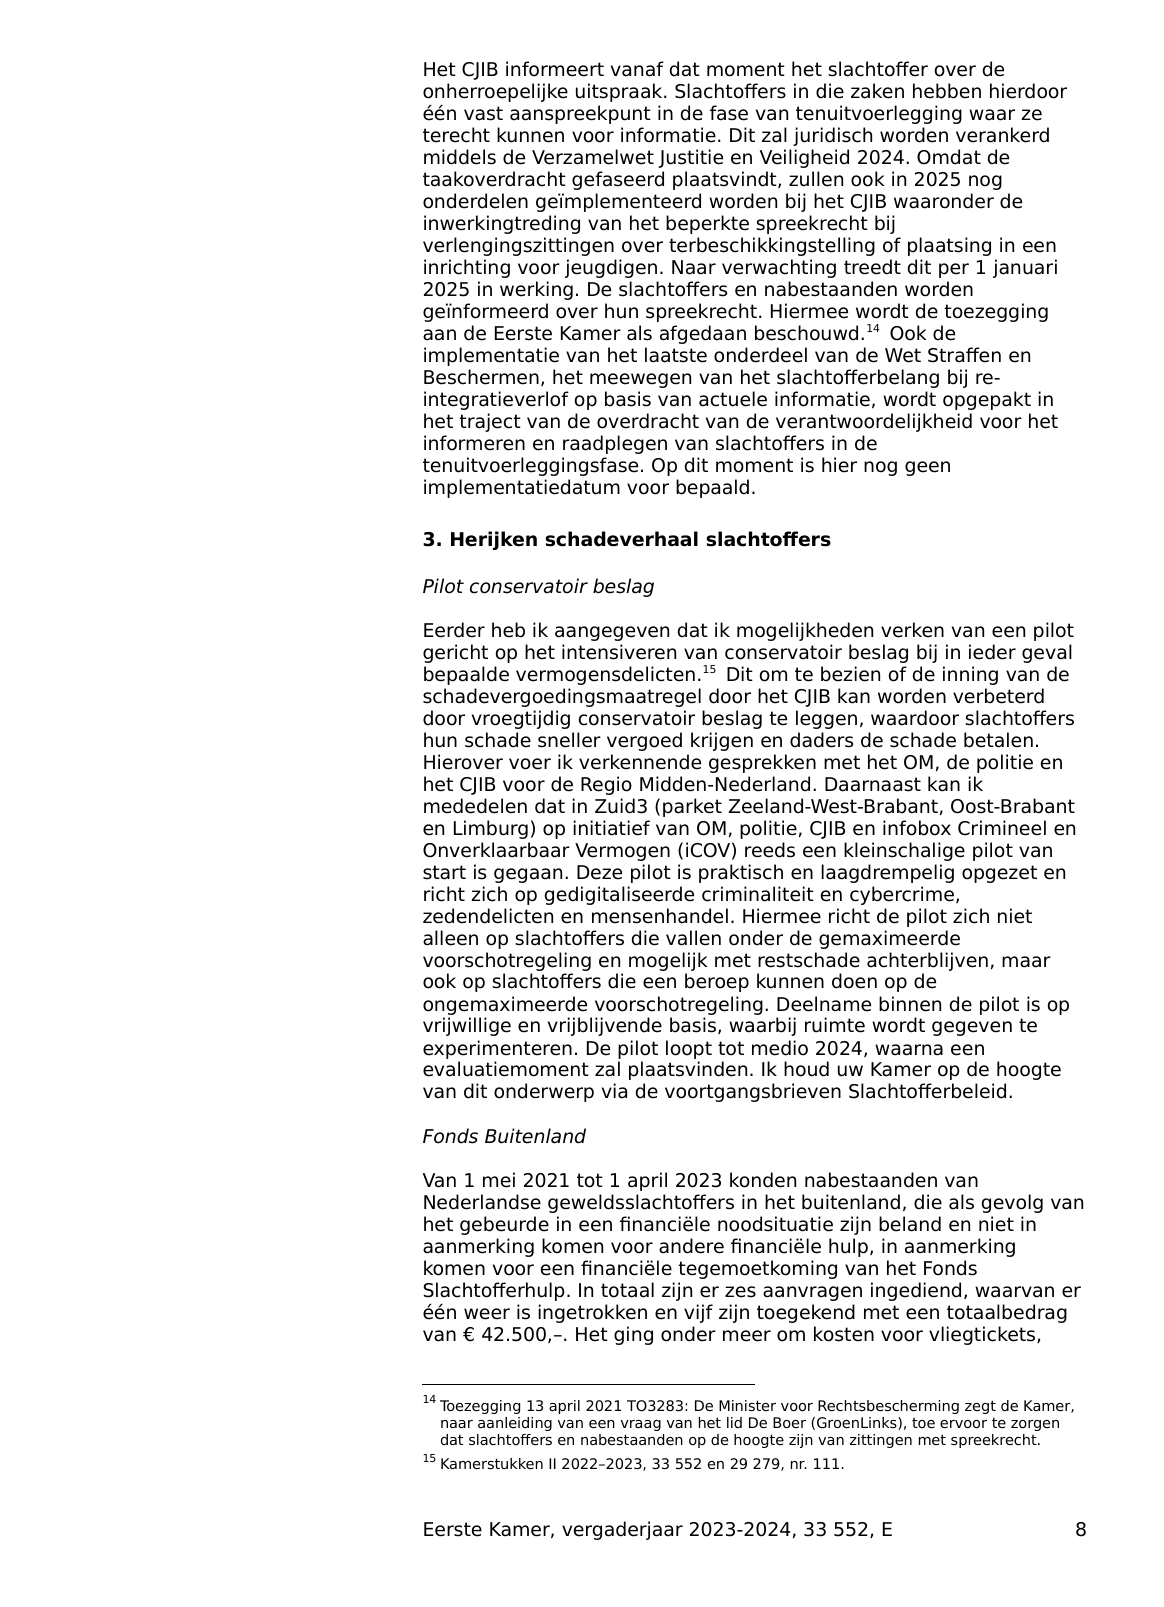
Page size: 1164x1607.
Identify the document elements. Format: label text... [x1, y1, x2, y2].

text Eerder heb ik aangegeven dat ik mogelijkheden verken van een pilot gericht op het intensiveren van conservatoir beslag bij in ieder geval bepaalde vermogensdelicten. Dit om te bezien of de inning van de schadevergoedingsmaatregel door het CJIB kan worden verbeterd door vroegtijdig conservatoir beslag te leggen, waardoor slachtoffers hun schade sneller vergoed krijgen en daders de schade betalen. Hierover voer ik verkennende gesprekken met het OM, de politie en het CJIB voor de Regio Midden-Nederland. Daarnaast kan ik mededelen dat in Zuid3 (parket Zeeland-West-Brabant, Oost-Brabant en Limburg) op initiatief van OM, politie, CJIB en infobox Crimineel en Onverklaarbaar Vermogen (iCOV) reeds een kleinschalige pilot van start is gegaan. Deze pilot is praktisch en laagdrempelig opgezet en richt zich op gedigitaliseerde criminaliteit en cybercrime, zedendelicten en mensenhandel. Hiermee richt de pilot zich niet alleen op slachtoffers die vallen onder de gemaximeerde voorschotregeling en mogelijk met restschade achterblijven, maar ook op slachtoffers die een beroep kunnen doen op de ongemaximeerde voorschotregeling. Deelname binnen de pilot is op vrijwillige en vrijblijvende basis, waarbij ruimte wordt gegeven te experimenteren. De pilot loopt tot medio 2024, waarna een evaluatiemoment zal plaatsvinden. Ik houd uw Kamer op de hoogte van dit onderwerp via de voortgangsbrieven Slachtofferbeleid. [422, 620, 1087, 1103]
text Van 1 mei 2021 tot 1 april 2023 konden nabestaanden van Nederlandse geweldsslachtoffers in het buitenland, die als gevolg van het gebeurde in een financiële noodsituatie zijn beland en niet in aanmerking komen voor andere financiële hulp, in aanmerking komen voor een financiële tegemoetkoming van het Fonds Slachtofferhulp. In totaal zijn er zes aanvragen ingediend, waarvan er één weer is ingetrokken en vijf zijn toegekend met een totaalbedrag van € 42.500,–. Het ging onder meer om kosten voor vliegtickets, [422, 1170, 1087, 1346]
subtitle Fonds Buitenland [422, 1126, 1087, 1147]
text Toezegging 13 april 2021 TO3283: De Minister voor Rechtsbescherming zegt de Kamer, naar aanleiding van een vraag van het lid De Boer (GroenLinks), toe ervoor te zorgen dat slachtoffers en nabestaanden op de hoogte zijn van zittingen met spreekrecht. [422, 1393, 1087, 1449]
text Kamerstukken II 2022–2023, 33 552 en 29 279, nr. 111. [422, 1452, 1087, 1474]
subtitle Pilot conservatoir beslag [422, 576, 1087, 598]
subtitle 3. Herijken schadeverhaal slachtoffers [422, 529, 1087, 551]
text Het CJIB informeert vanaf dat moment het slachtoffer over de onherroepelijke uitspraak. Slachtoffers in die zaken hebben hierdoor één vast aanspreekpunt in de fase van tenuitvoerlegging waar ze terecht kunnen voor informatie. Dit zal juridisch worden verankerd middels de Verzamelwet Justitie en Veiligheid 2024. Omdat de taakoverdracht gefaseerd plaatsvindt, zullen ook in 2025 nog onderdelen geïmplementeerd worden bij het CJIB waaronder de inwerkingtreding van het beperkte spreekrecht bij verlengingszittingen over terbeschikkingstelling of plaatsing in een inrichting voor jeugdigen. Naar verwachting treedt dit per 1 januari 2025 in werking. De slachtoffers en nabestaanden worden geïnformeerd over hun spreekrecht. Hiermee wordt de toezegging aan de Eerste Kamer als afgedaan beschouwd. Ook de implementatie van het laatste onderdeel van de Wet Straffen en Beschermen, het meewegen van het slachtofferbelang bij re-integratieverlof op basis van actuele informatie, wordt opgepakt in het traject van de overdracht van de verantwoordelijkheid voor het informeren en raadplegen van slachtoffers in de tenuitvoerleggingsfase. Op dit moment is hier nog geen implementatiedatum voor bepaald. [422, 59, 1087, 499]
